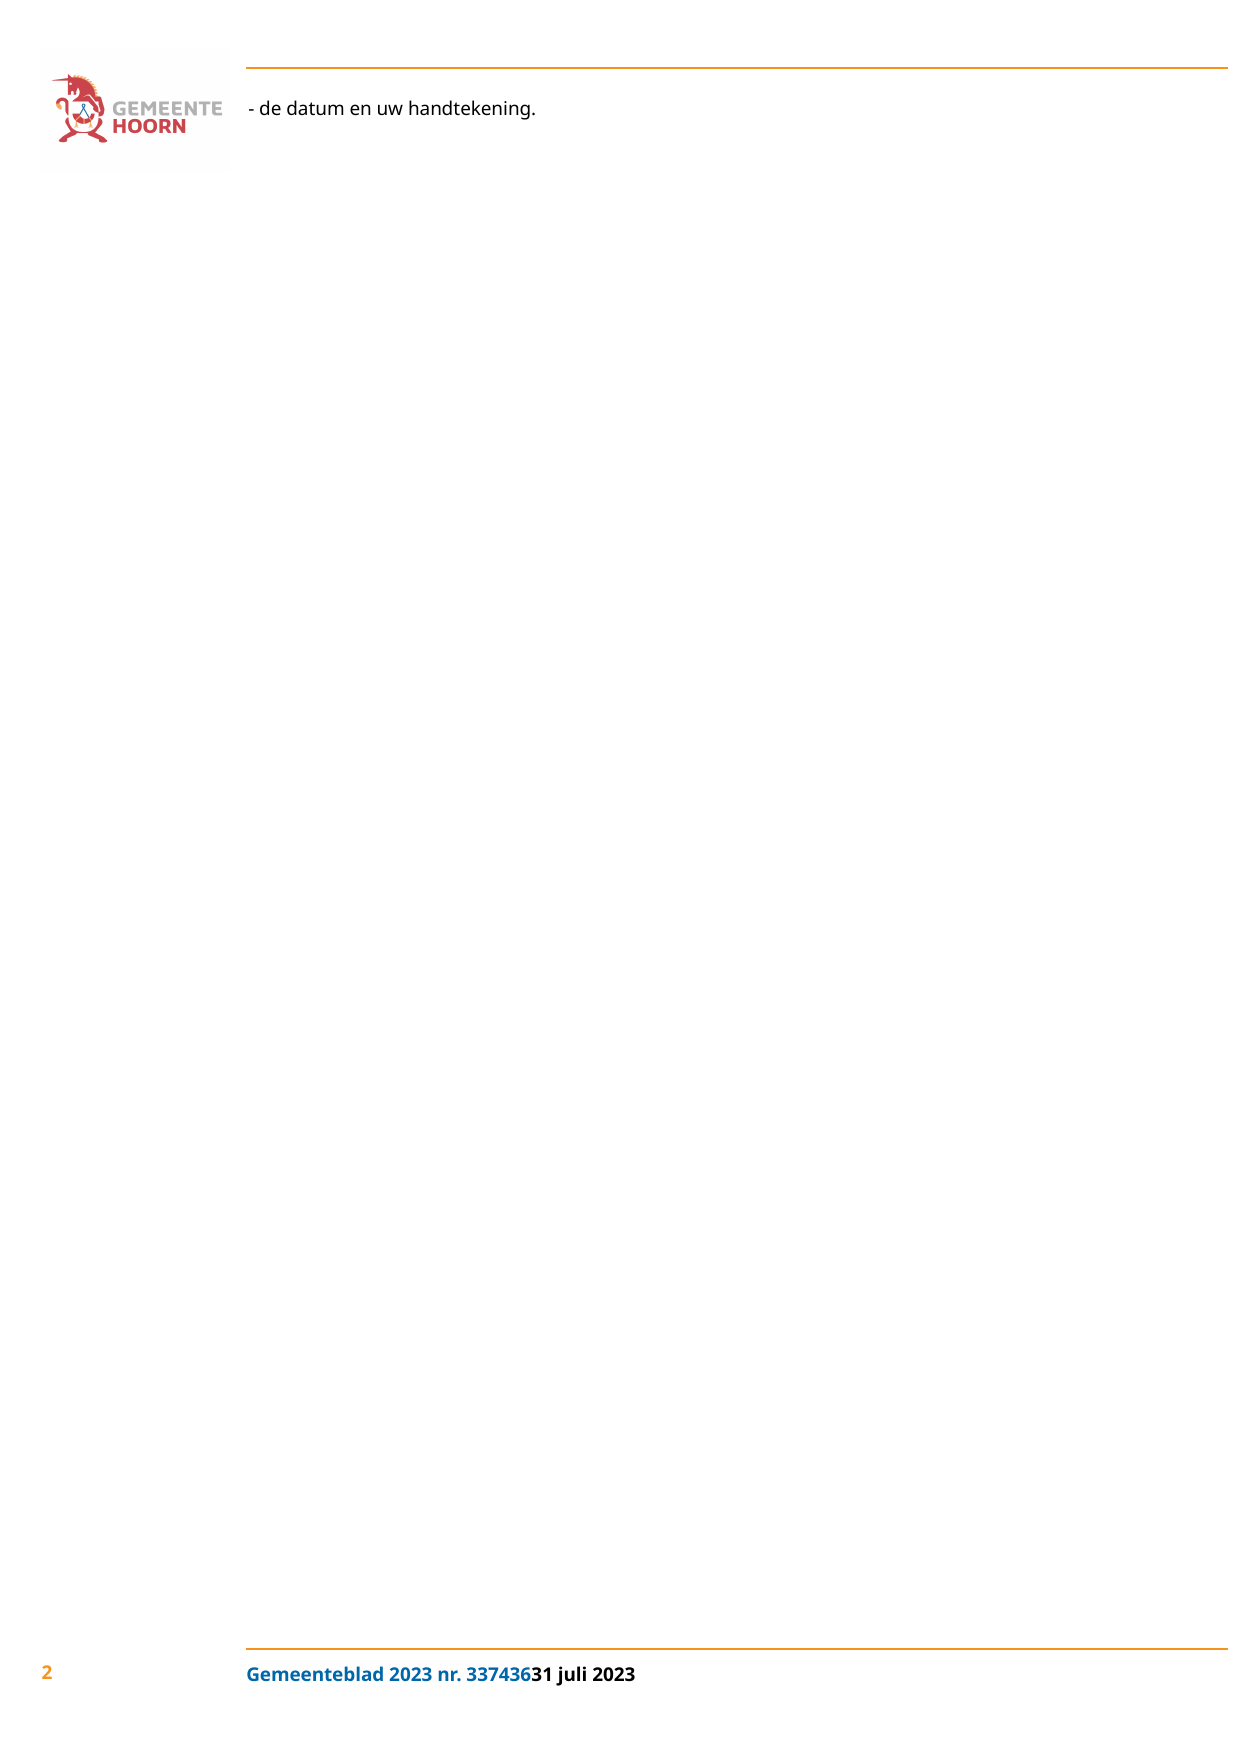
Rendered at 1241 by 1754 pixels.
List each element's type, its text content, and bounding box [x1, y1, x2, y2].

picture [41, 47, 231, 172]
text - de datum en uw handtekening. [248, 95, 1152, 121]
